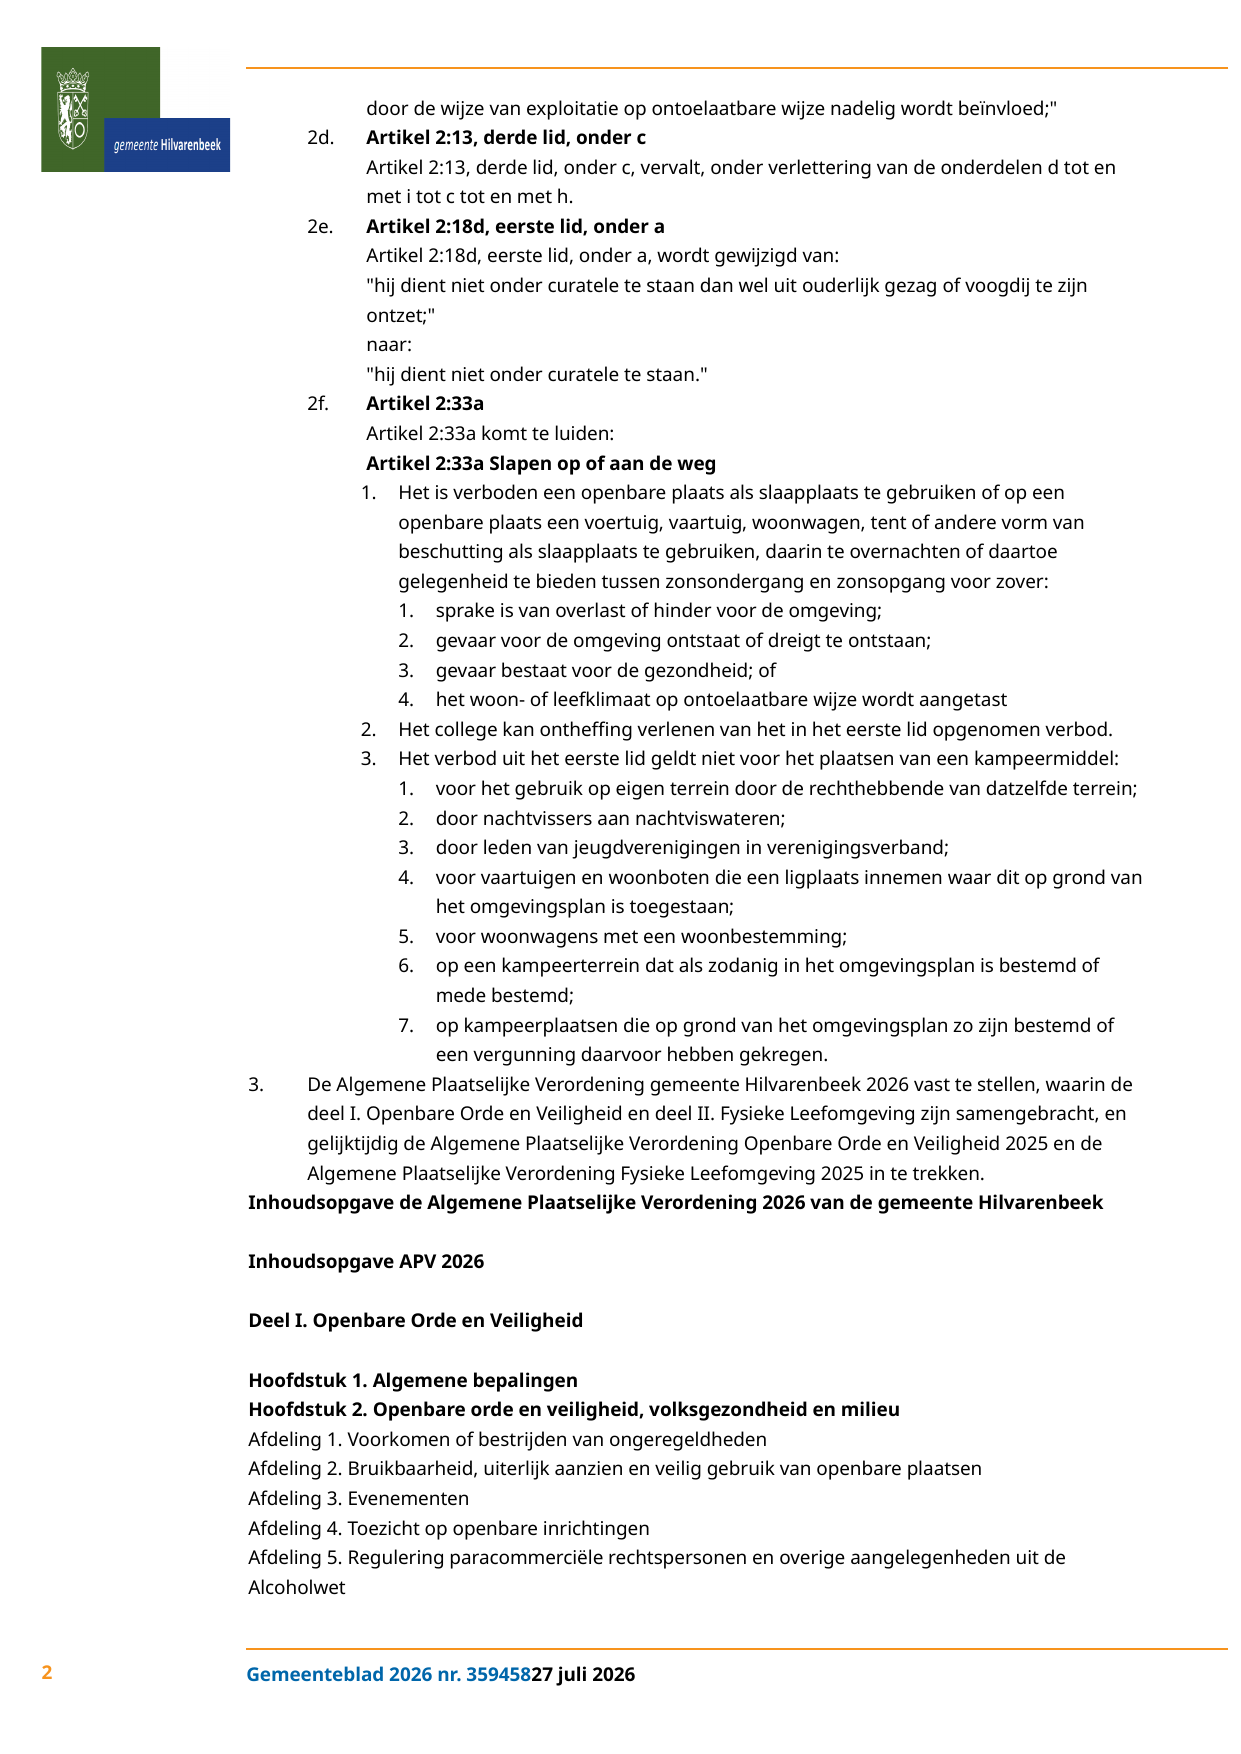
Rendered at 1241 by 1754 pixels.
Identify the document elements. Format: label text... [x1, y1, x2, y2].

text Hoofdstuk 1. Algemene bepalingen [248, 1367, 1152, 1393]
text Inhoudsopgave APV 2026 [248, 1248, 1152, 1274]
list gevaar voor de omgeving ontstaat of dreigt te ontstaan; [398, 627, 1152, 653]
list De Algemene Plaatselijke Verordening gemeente Hilvarenbeek 2026 vast te stellen, waarin de deel I. Openbare Orde en Veiligheid en deel II. Fysieke Leefomgeving zijn samengebracht, en gelijktijdig de Algemene Plaatselijke Verordening Openbare Orde en Veiligheid 2025 en de Algemene Plaatselijke Verordening Fysieke Leefomgeving 2025 in te trekken. [248, 1071, 1152, 1186]
list Het is verboden een openbare plaats als slaapplaats te gebruiken of op een openbare plaats een voertuig, vaartuig, woonwagen, tent of andere vorm van beschutting als slaapplaats te gebruiken, daarin te overnachten of daartoe gelegenheid te bieden tussen zonsondergang en zonsopgang voor zover: [361, 479, 1152, 594]
list het woon- of leefklimaat op ontoelaatbare wijze wordt aangetast [398, 686, 1152, 712]
list voor het gebruik op eigen terrein door de rechthebbende van datzelfde terrein; [398, 775, 1152, 801]
list "hij dient niet onder curatele te staan." [307, 361, 1152, 387]
list Artikel 2:18d, eerste lid, onder a [307, 213, 1152, 239]
text Afdeling 5. Regulering paracommerciële rechtspersonen en overige aangelegenheden uit de Alcoholwet [248, 1544, 1152, 1600]
list Het college kan ontheffing verlenen van het in het eerste lid opgenomen verbod. [361, 716, 1152, 742]
text Afdeling 3. Evenementen [248, 1485, 1152, 1511]
list Artikel 2:33a Slapen op of aan de weg [307, 450, 1152, 476]
picture [41, 47, 231, 172]
text Afdeling 4. Toezicht op openbare inrichtingen [248, 1515, 1152, 1541]
list op een kampeerterrein dat als zodanig in het omgevingsplan is bestemd of mede bestemd; [398, 953, 1152, 1008]
text Afdeling 2. Bruikbaarheid, uiterlijk aanzien en veilig gebruik van openbare plaatsen [248, 1456, 1152, 1481]
list door leden van jeugdverenigingen in verenigingsverband; [398, 834, 1152, 860]
list "hij dient niet onder curatele te staan dan wel uit ouderlijk gezag of voogdij te zijn ontzet;" [307, 272, 1152, 328]
text Inhoudsopgave de Algemene Plaatselijke Verordening 2026 van de gemeente Hilvarenbeek [248, 1189, 1152, 1215]
list Artikel 2:13, derde lid, onder c, vervalt, onder verlettering van de onderdelen d tot en met i tot c tot en met h. [307, 154, 1152, 209]
list door de wijze van exploitatie op ontoelaatbare wijze nadelig wordt beïnvloed;" [307, 95, 1152, 121]
list sprake is van overlast of hinder voor de omgeving; [398, 598, 1152, 623]
list Artikel 2:33a [307, 391, 1152, 416]
list op kampeerplaatsen die op grond van het omgevingsplan zo zijn bestemd of een vergunning daarvoor hebben gekregen. [398, 1012, 1152, 1067]
text Deel I. Openbare Orde en Veiligheid [248, 1308, 1152, 1333]
text Hoofdstuk 2. Openbare orde en veiligheid, volksgezondheid en milieu [248, 1396, 1152, 1422]
list Artikel 2:18d, eerste lid, onder a, wordt gewijzigd van: [307, 243, 1152, 268]
list Artikel 2:33a komt te luiden: [307, 420, 1152, 446]
list naar: [307, 331, 1152, 357]
list Artikel 2:13, derde lid, onder c [307, 124, 1152, 150]
list gevaar bestaat voor de gezondheid; of [398, 657, 1152, 683]
list voor woonwagens met een woonbestemming; [398, 923, 1152, 949]
list door nachtvissers aan nachtviswateren; [398, 805, 1152, 831]
list Het verbod uit het eerste lid geldt niet voor het plaatsen van een kampeermiddel: [361, 746, 1152, 771]
text Afdeling 1. Voorkomen of bestrijden van ongeregeldheden [248, 1426, 1152, 1452]
list voor vaartuigen en woonboten die een ligplaats innemen waar dit op grond van het omgevingsplan is toegestaan; [398, 864, 1152, 919]
